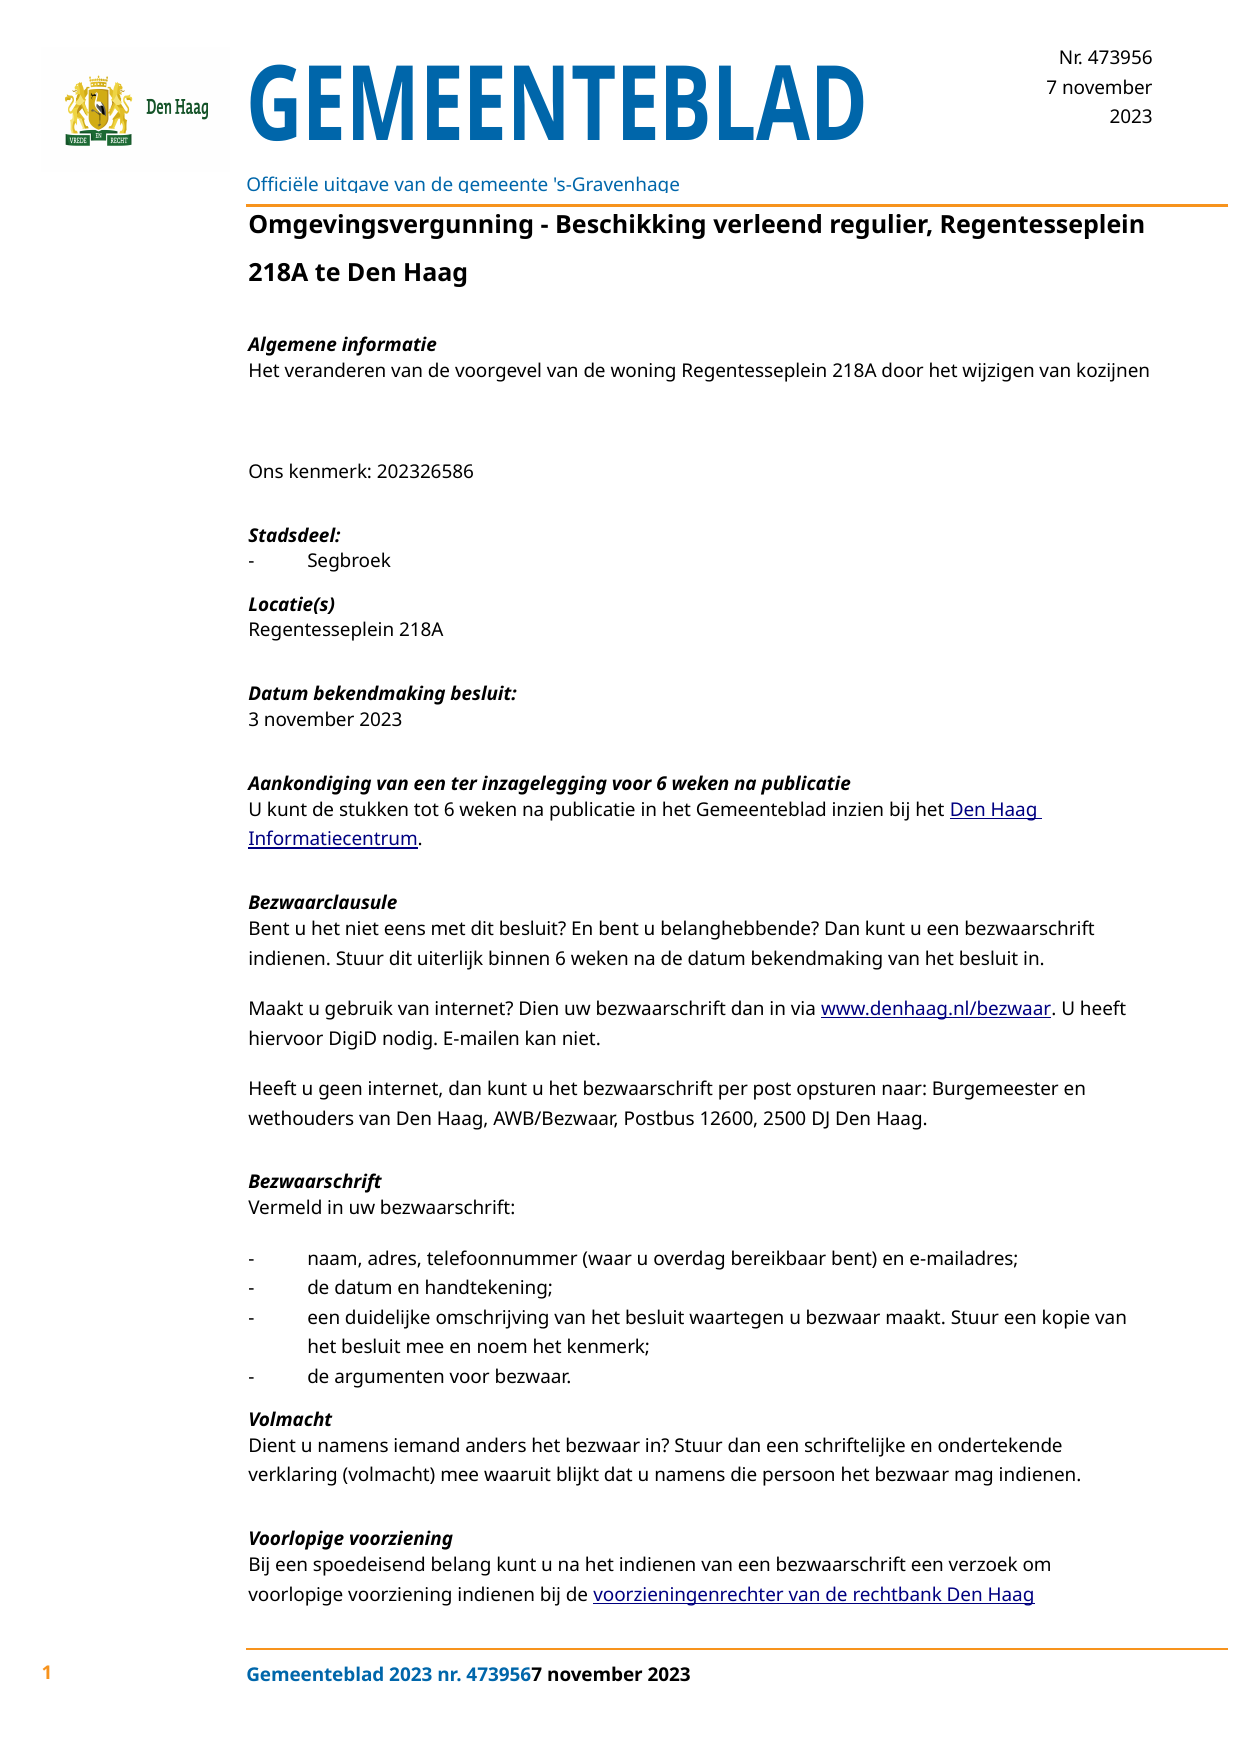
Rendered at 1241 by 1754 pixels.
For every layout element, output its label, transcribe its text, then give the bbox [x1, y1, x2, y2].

text Maakt u gebruik van internet? Dien uw bezwaarschrift dan in via www.denhaag.nl/bezwaar. U heeft hiervoor DigiD nodig. E-mailen kan niet. [248, 995, 1152, 1051]
text Bij een spoedeisend belang kunt u na het indienen van een bezwaarschrift een verzoek om voorlopige voorziening indienen bij de voorzieningenrechter van de rechtbank Den Haag [248, 1551, 1152, 1607]
text Bent u het niet eens met dit besluit? En bent u belanghebbende? Dan kunt u een bezwaarschrift indienen. Stuur dit uiterlijk binnen 6 weken na de datum bekendmaking van het besluit in. [248, 915, 1152, 971]
list Segbroek [248, 548, 1152, 573]
text Aankondiging van een ter inzagelegging voor 6 weken na publicatie [248, 770, 1152, 796]
text Heeft u geen internet, dan kunt u het bezwaarschrift per post opsturen naar: Burgemeester en wethouders van Den Haag, AWB/Bezwaar, Postbus 12600, 2500 DJ Den Haag. [248, 1075, 1152, 1131]
text Het veranderen van de voorgevel van de woning Regentesseplein 218A door het wijzigen van kozijnen [248, 357, 1152, 383]
text Stadsdeel: [248, 522, 1152, 548]
text Ons kenmerk: 202326586 [248, 458, 1152, 484]
picture [41, 47, 231, 172]
text Vermeld in uw bezwaarschrift: [248, 1194, 1152, 1220]
list de datum en handtekening; [248, 1274, 1152, 1300]
text Datum bekendmaking besluit: [248, 681, 1152, 706]
list de argumenten voor bezwaar. [248, 1363, 1152, 1389]
text U kunt de stukken tot 6 weken na publicatie in het Gemeenteblad inzien bij het Den Haag Informatiecentrum. [248, 796, 1152, 851]
text Omgevingsvergunning - Beschikking verleend regulier, Regentesseplein 218A te Den Haag [248, 207, 1152, 288]
text Algemene informatie [248, 331, 1152, 357]
text Voorlopige voorziening [248, 1526, 1152, 1551]
text Regentesseplein 218A [248, 617, 1152, 642]
text Volmacht [248, 1406, 1152, 1432]
text 3 november 2023 [248, 706, 1152, 732]
text Bezwaarclausule [248, 889, 1152, 915]
text Locatie(s) [248, 591, 1152, 617]
text Bezwaarschrift [248, 1169, 1152, 1194]
text Dient u namens iemand anders het bezwaar in? Stuur dan een schriftelijke en ondertekende verklaring (volmacht) mee waaruit blijkt dat u namens die persoon het bezwaar mag indienen. [248, 1432, 1152, 1487]
list naam, adres, telefoonnummer (waar u overdag bereikbaar bent) en e-mailadres; [248, 1245, 1152, 1271]
list een duidelijke omschrijving van het besluit waartegen u bezwaar maakt. Stuur een kopie van het besluit mee en noem het kenmerk; [248, 1304, 1152, 1359]
